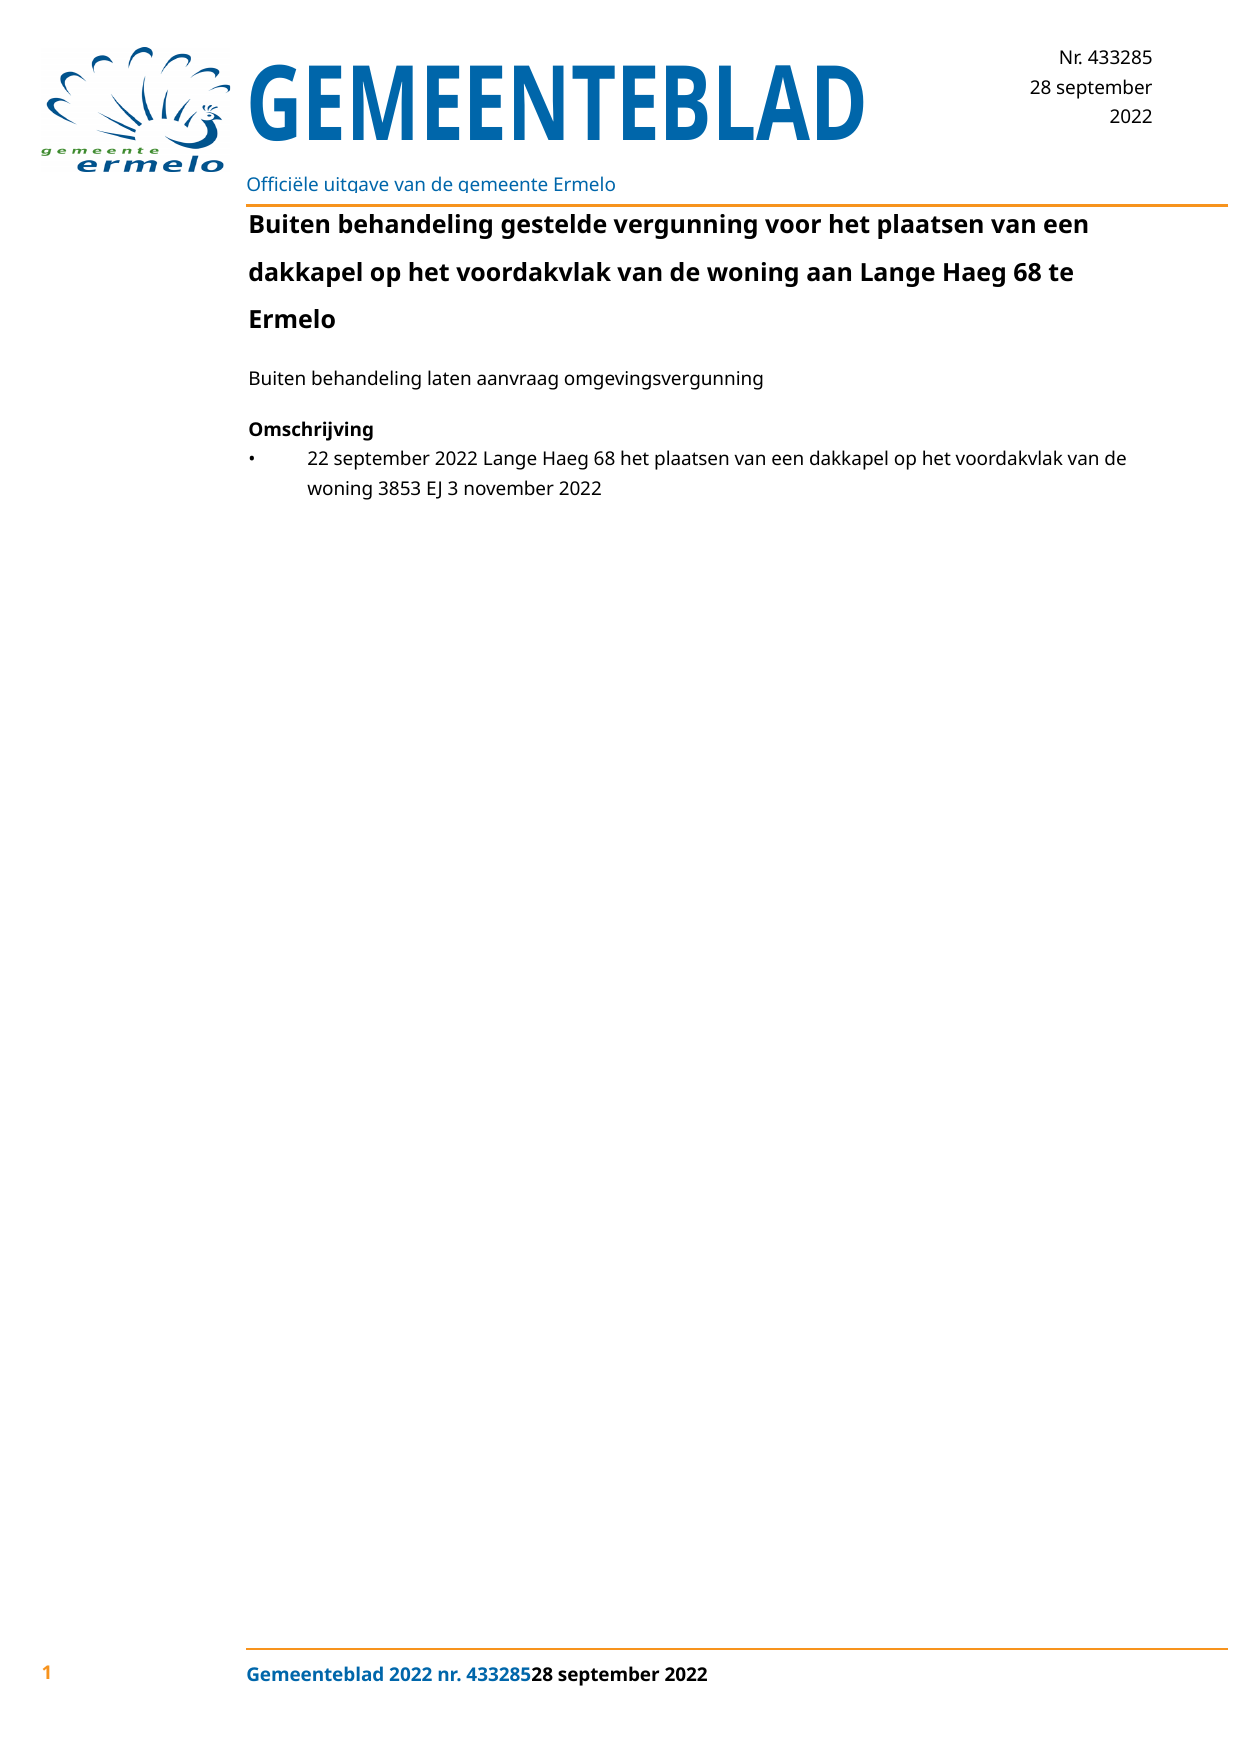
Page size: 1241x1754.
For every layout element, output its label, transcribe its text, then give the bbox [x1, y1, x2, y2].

text Omschrijving [248, 416, 1152, 442]
text Buiten behandeling gestelde vergunning voor het plaatsen van een dakkapel op het voordakvlak van de woning aan Lange Haeg 68 te Ermelo [248, 207, 1152, 336]
text Buiten behandeling laten aanvraag omgevingsvergunning [248, 366, 1152, 391]
picture [41, 47, 231, 172]
list 22 september 2022 Lange Haeg 68 het plaatsen van een dakkapel op het voordakvlak van de woning 3853 EJ 3 november 2022 [248, 446, 1152, 501]
